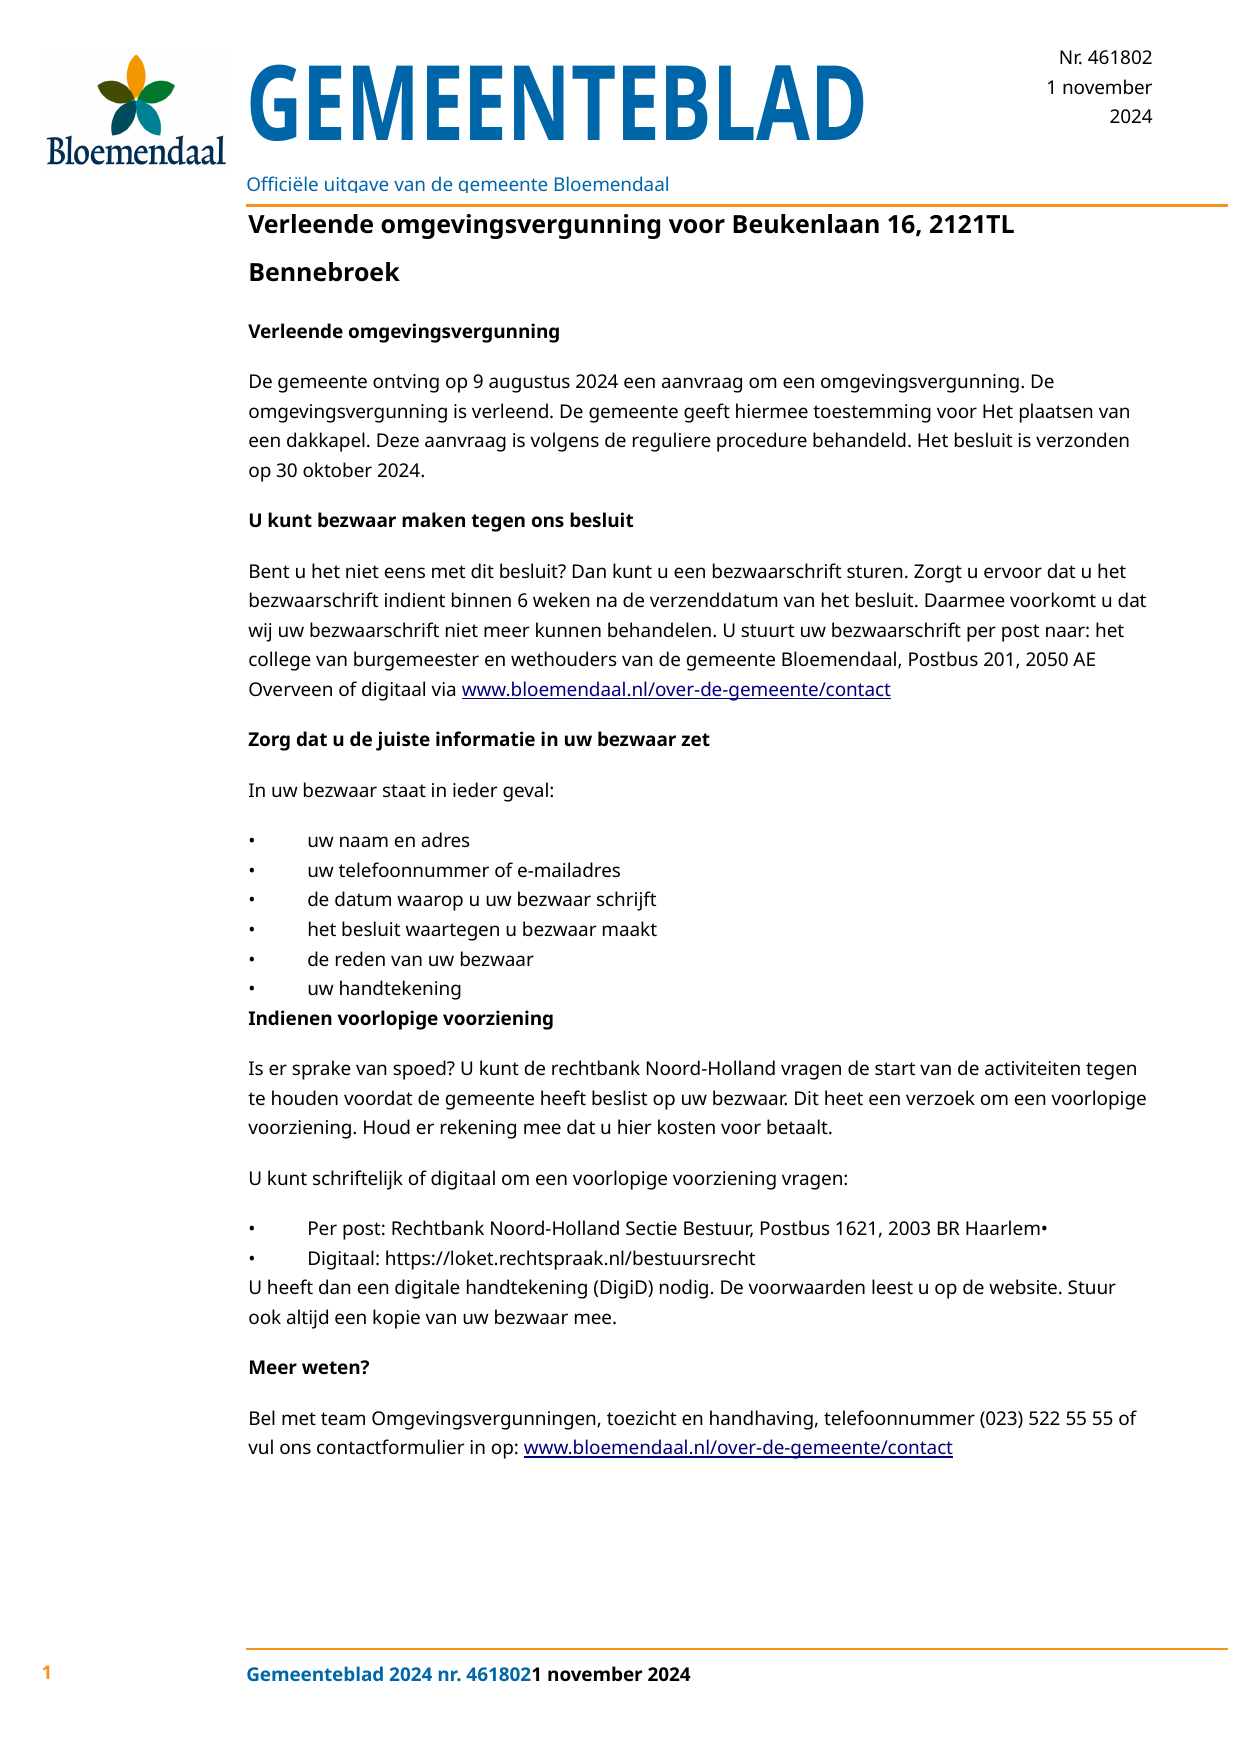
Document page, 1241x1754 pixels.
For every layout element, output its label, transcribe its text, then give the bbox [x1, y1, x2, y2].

text U heeft dan een digitale handtekening (DigiD) nodig. De voorwaarden leest u op de website. Stuur ook altijd een kopie van uw bezwaar mee. [248, 1274, 1152, 1330]
text De gemeente ontving op 9 augustus 2024 een aanvraag om een omgevingsvergunning. De omgevingsvergunning is verleend. De gemeente geeft hiermee toestemming voor Het plaatsen van een dakkapel. Deze aanvraag is volgens de reguliere procedure behandeld. Het besluit is verzonden op 30 oktober 2024. [248, 368, 1152, 483]
text Verleende omgevingsvergunning [248, 318, 1152, 344]
text Bel met team Omgevingsvergunningen, toezicht en handhaving, telefoonnummer (023) 522 55 55 of vul ons contactformulier in op: www.bloemendaal.nl/over-de-gemeente/contact [248, 1405, 1152, 1460]
text Meer weten? [248, 1354, 1152, 1380]
list uw telefoonnummer of e-mailadres [248, 857, 1152, 883]
text Verleende omgevingsvergunning voor Beukenlaan 16, 2121TL Bennebroek [248, 207, 1152, 288]
picture [41, 47, 231, 172]
text Is er sprake van spoed? U kunt de rechtbank Noord-Holland vragen de start van de activiteiten tegen te houden voordat de gemeente heeft beslist op uw bezwaar. Dit heet een verzoek om een voorlopige voorziening. Houd er rekening mee dat u hier kosten voor betaalt. [248, 1055, 1152, 1140]
text U kunt schriftelijk of digitaal om een voorlopige voorziening vragen: [248, 1165, 1152, 1191]
list uw handtekening [248, 975, 1152, 1001]
list het besluit waartegen u bezwaar maakt [248, 916, 1152, 942]
list de reden van uw bezwaar [248, 946, 1152, 972]
text In uw bezwaar staat in ieder geval: [248, 777, 1152, 803]
list uw naam en adres [248, 827, 1152, 853]
text Bent u het niet eens met dit besluit? Dan kunt u een bezwaarschrift sturen. Zorgt u ervoor dat u het bezwaarschrift indient binnen 6 weken na de verzenddatum van het besluit. Daarmee voorkomt u dat wij uw bezwaarschrift niet meer kunnen behandelen. U stuurt uw bezwaarschrift per post naar: het college van burgemeester en wethouders van de gemeente Bloemendaal, Postbus 201, 2050 AE Overveen of digitaal via www.bloemendaal.nl/over-de-gemeente/contact [248, 558, 1152, 702]
text Zorg dat u de juiste informatie in uw bezwaar zet [248, 727, 1152, 752]
list de datum waarop u uw bezwaar schrijft [248, 887, 1152, 912]
text Indienen voorlopige voorziening [248, 1005, 1152, 1031]
list Digitaal: https://loket.rechtspraak.nl/bestuursrecht [248, 1245, 1152, 1271]
list Per post: Rechtbank Noord-Holland Sectie Bestuur, Postbus 1621, 2003 BR Haarlem• [248, 1215, 1152, 1241]
text U kunt bezwaar maken tegen ons besluit [248, 507, 1152, 533]
